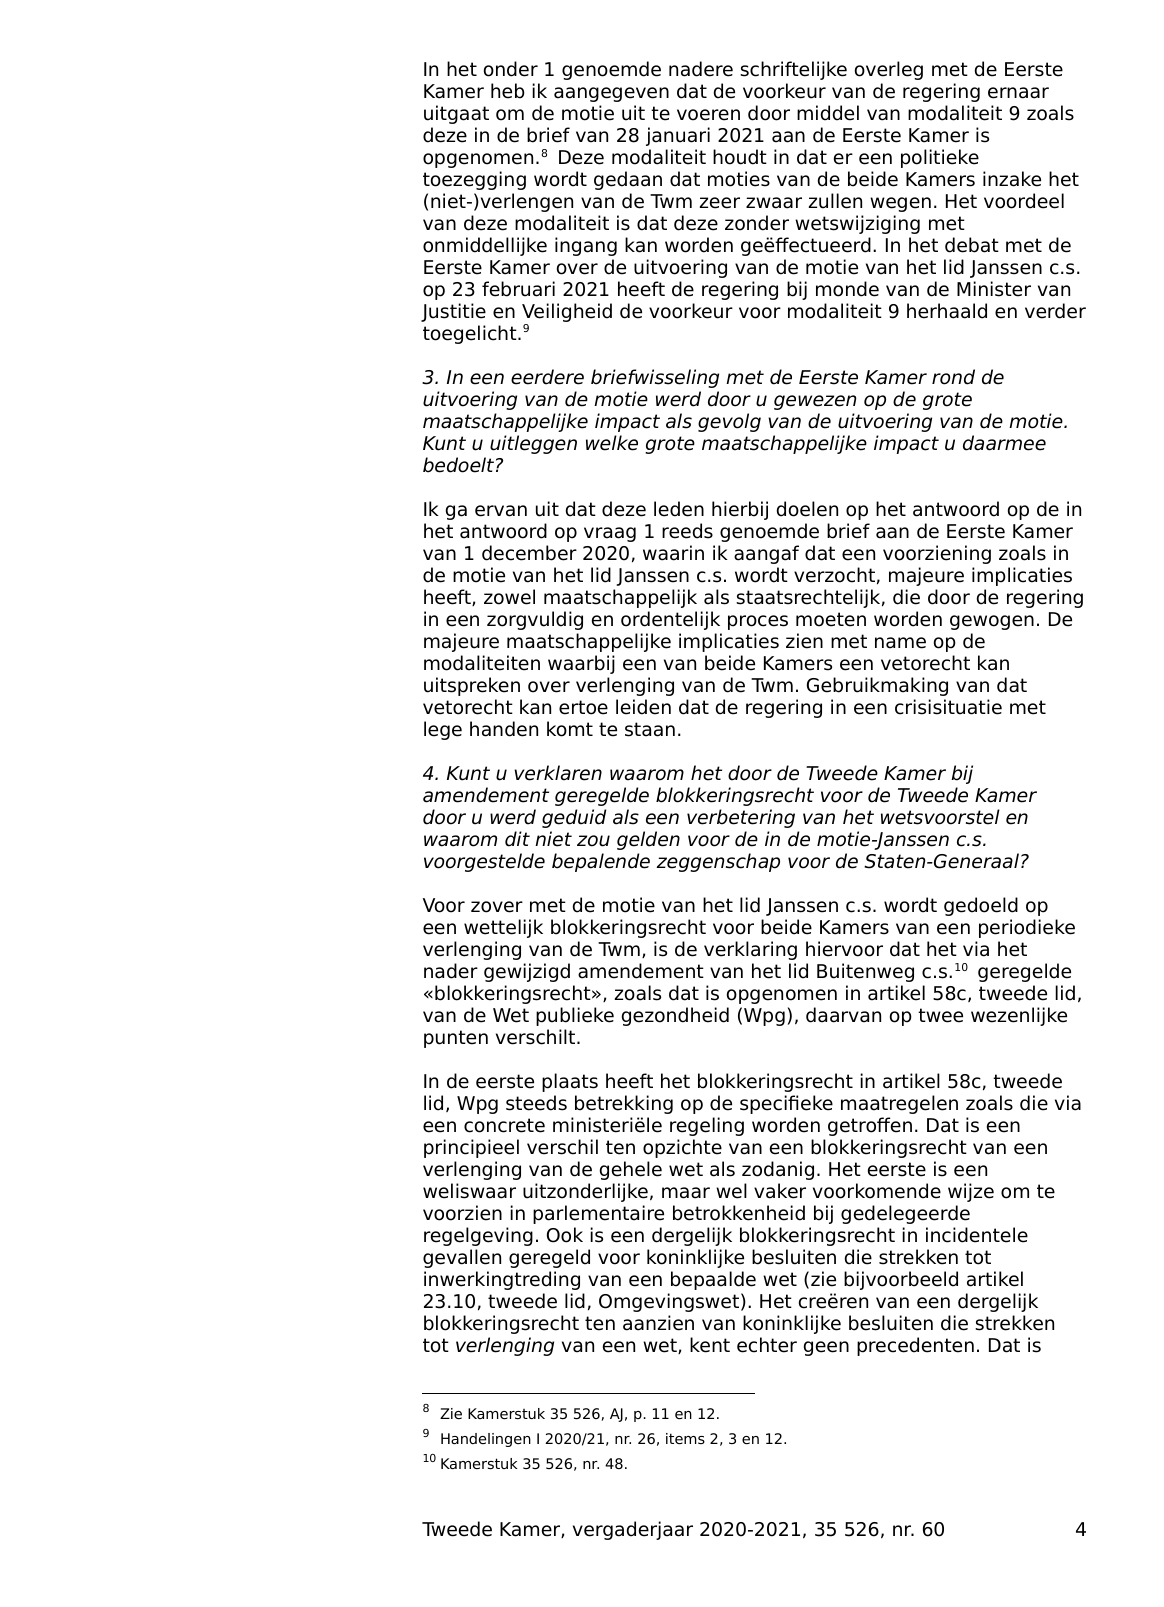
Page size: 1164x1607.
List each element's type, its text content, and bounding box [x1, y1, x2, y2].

text Voor zover met de motie van het lid Janssen c.s. wordt gedoeld op een wettelijk blokkeringsrecht voor beide Kamers van een periodieke verlenging van de Twm, is de verklaring hiervoor dat het via het nader gewijzigd amendement van het lid Buitenweg c.s. geregelde «blokkeringsrecht», zoals dat is opgenomen in artikel 58c, tweede lid, van de Wet publieke gezondheid (Wpg), daarvan op twee wezenlijke punten verschilt. [422, 895, 1087, 1049]
text Handelingen I 2020/21, nr. 26, items 2, 3 en 12. [422, 1427, 1087, 1449]
text Kamerstuk 35 526, nr. 48. [422, 1452, 1087, 1474]
text 4. Kunt u verklaren waarom het door de Tweede Kamer bij amendement geregelde blokkeringsrecht voor de Tweede Kamer door u werd geduid als een verbetering van het wetsvoorstel en waarom dit niet zou gelden voor de in de motie-Janssen c.s. voorgestelde bepalende zeggenschap voor de Staten-Generaal? [422, 763, 1087, 873]
text In het onder 1 genoemde nadere schriftelijke overleg met de Eerste Kamer heb ik aangegeven dat de voorkeur van de regering ernaar uitgaat om de motie uit te voeren door middel van modaliteit 9 zoals deze in de brief van 28 januari 2021 aan de Eerste Kamer is opgenomen. Deze modaliteit houdt in dat er een politieke toezegging wordt gedaan dat moties van de beide Kamers inzake het (niet-)verlengen van de Twm zeer zwaar zullen wegen. Het voordeel van deze modaliteit is dat deze zonder wetswijziging met onmiddellijke ingang kan worden geëffectueerd. In het debat met de Eerste Kamer over de uitvoering van de motie van het lid Janssen c.s. op 23 februari 2021 heeft de regering bij monde van de Minister van Justitie en Veiligheid de voorkeur voor modaliteit 9 herhaald en verder toegelicht. [422, 59, 1087, 345]
text In de eerste plaats heeft het blokkeringsrecht in artikel 58c, tweede lid, Wpg steeds betrekking op de specifieke maatregelen zoals die via een concrete ministeriële regeling worden getroffen. Dat is een principieel verschil ten opzichte van een blokkeringsrecht van een verlenging van de gehele wet als zodanig. Het eerste is een weliswaar uitzonderlijke, maar wel vaker voorkomende wijze om te voorzien in parlementaire betrokkenheid bij gedelegeerde regelgeving. Ook is een dergelijk blokkeringsrecht in incidentele gevallen geregeld voor koninklijke besluiten die strekken tot inwerkingtreding van een bepaalde wet (zie bijvoorbeeld artikel 23.10, tweede lid, Omgevingswet). Het creëren van een dergelijk blokkeringsrecht ten aanzien van koninklijke besluiten die strekken tot verlenging van een wet, kent echter geen precedenten. Dat is [422, 1071, 1087, 1357]
text Ik ga ervan uit dat deze leden hierbij doelen op het antwoord op de in het antwoord op vraag 1 reeds genoemde brief aan de Eerste Kamer van 1 december 2020, waarin ik aangaf dat een voorziening zoals in de motie van het lid Janssen c.s. wordt verzocht, majeure implicaties heeft, zowel maatschappelijk als staatsrechtelijk, die door de regering in een zorgvuldig en ordentelijk proces moeten worden gewogen. De majeure maatschappelijke implicaties zien met name op de modaliteiten waarbij een van beide Kamers een vetorecht kan uitspreken over verlenging van de Twm. Gebruikmaking van dat vetorecht kan ertoe leiden dat de regering in een crisisituatie met lege handen komt te staan. [422, 499, 1087, 741]
text 3. In een eerdere briefwisseling met de Eerste Kamer rond de uitvoering van de motie werd door u gewezen op de grote maatschappelijke impact als gevolg van de uitvoering van de motie. Kunt u uitleggen welke grote maatschappelijke impact u daarmee bedoelt? [422, 367, 1087, 477]
text Zie Kamerstuk 35 526, AJ, p. 11 en 12. [422, 1402, 1087, 1424]
